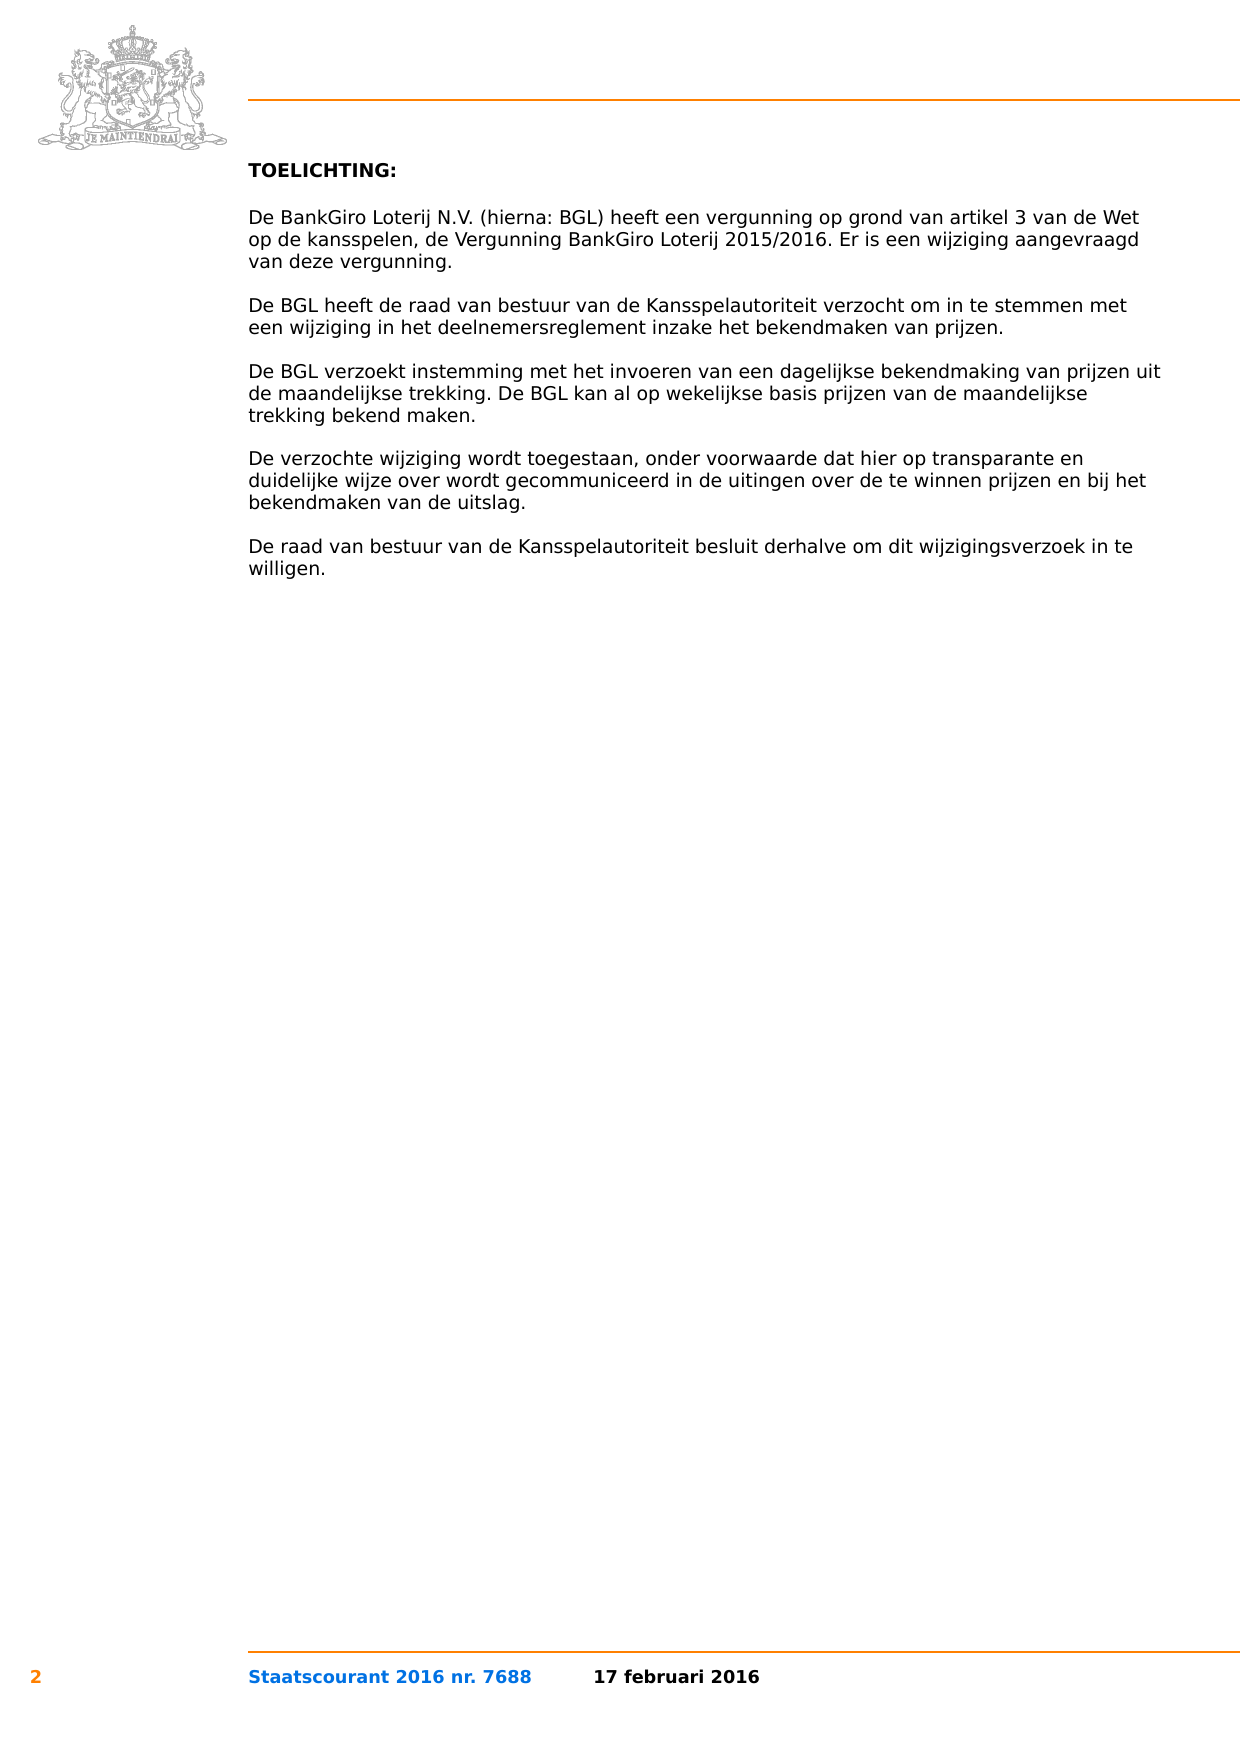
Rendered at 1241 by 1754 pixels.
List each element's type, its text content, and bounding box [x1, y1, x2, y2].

text De BGL verzoekt instemming met het invoeren van een dagelijkse bekendmaking van prijzen uit de maandelijkse trekking. De BGL kan al op wekelijkse basis prijzen van de maandelijkse trekking bekend maken. [248, 361, 1163, 426]
subtitle TOELICHTING: [248, 160, 1163, 182]
text De BGL heeft de raad van bestuur van de Kansspelautoriteit verzocht om in te stemmen met een wijziging in het deelnemersreglement inzake het bekendmaken van prijzen. [248, 295, 1163, 339]
picture [38, 25, 227, 150]
text De verzochte wijziging wordt toegestaan, onder voorwaarde dat hier op transparante en duidelijke wijze over wordt gecommuniceerd in de uitingen over de te winnen prijzen en bij het bekendmaken van de uitslag. [248, 448, 1163, 514]
text De BankGiro Loterij N.V. (hierna: BGL) heeft een vergunning op grond van artikel 3 van de Wet op de kansspelen, de Vergunning BankGiro Loterij 2015/2016. Er is een wijziging aangevraagd van deze vergunning. [248, 207, 1163, 273]
text De raad van bestuur van de Kansspelautoriteit besluit derhalve om dit wijzigingsverzoek in te willigen. [248, 536, 1163, 580]
